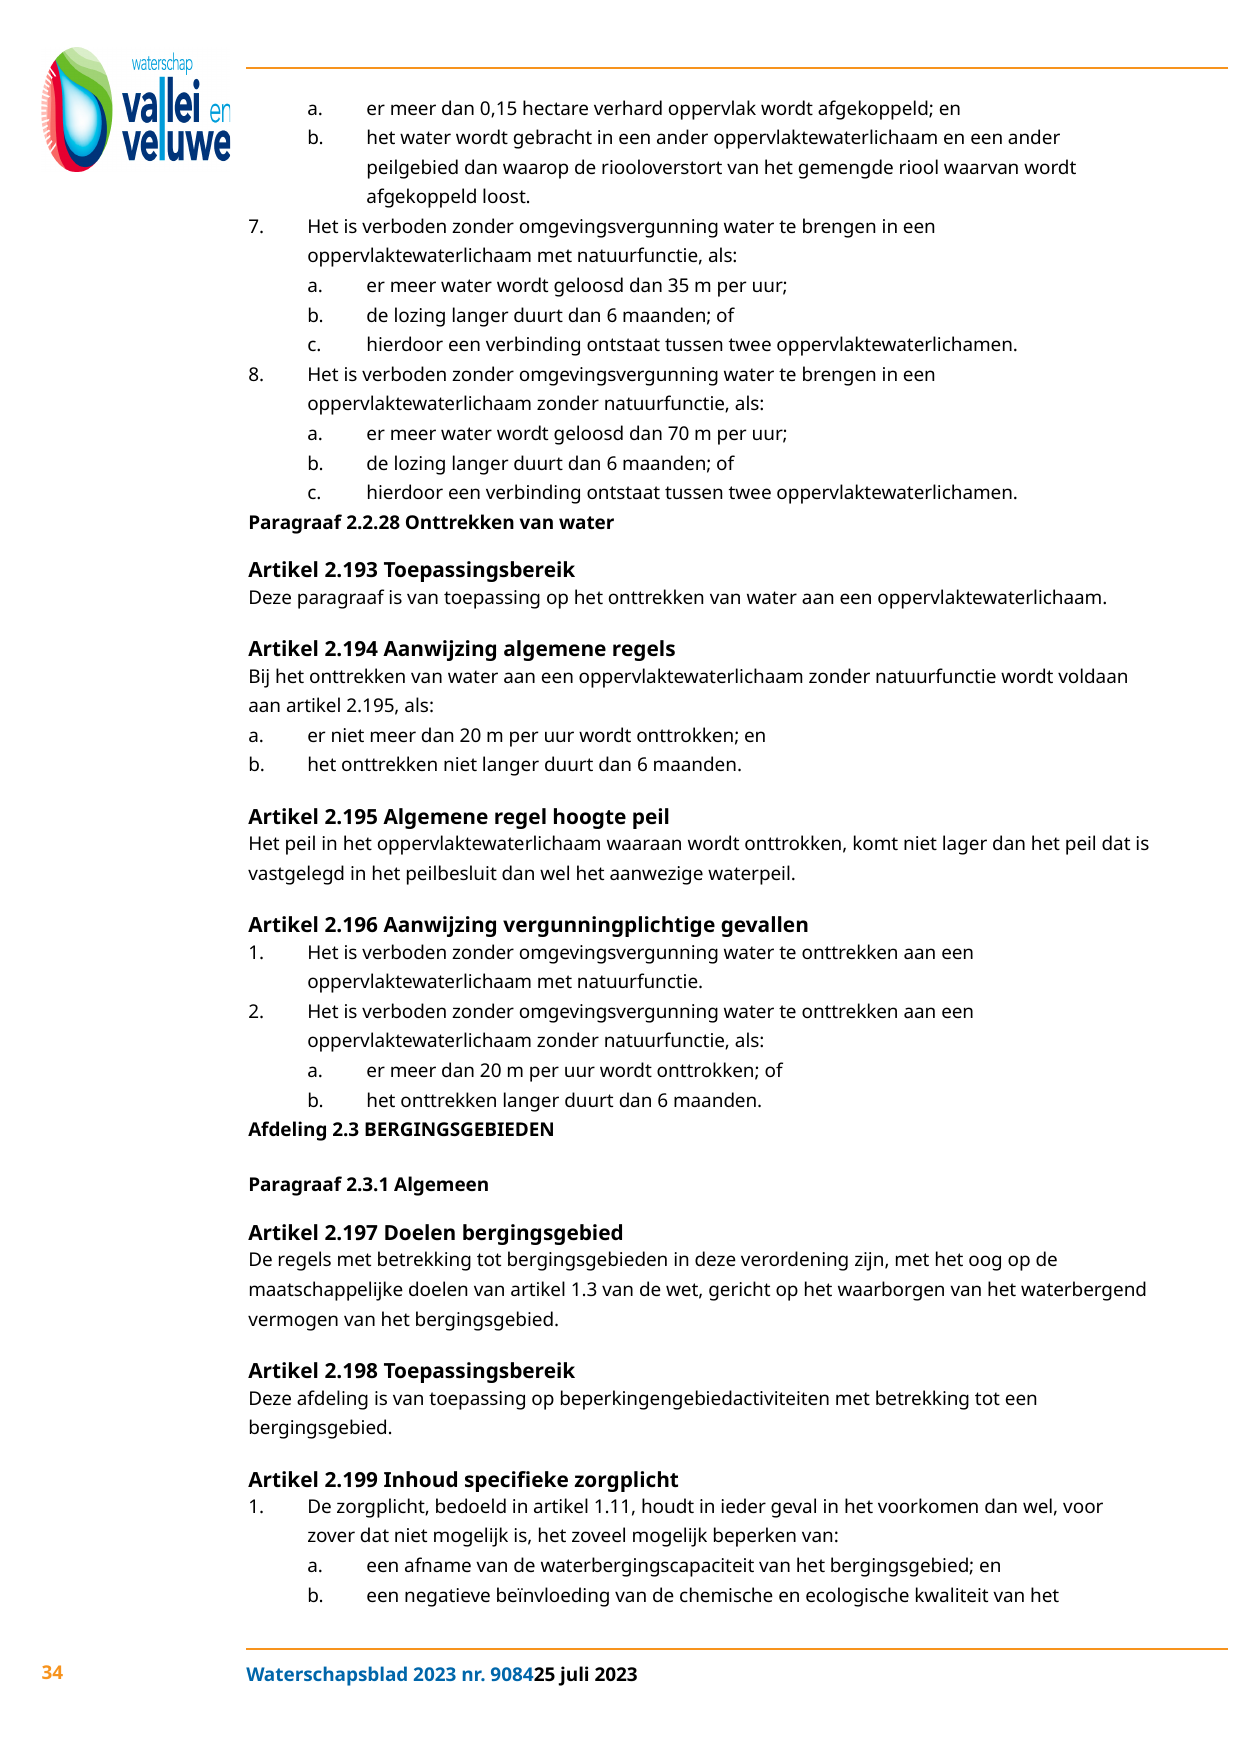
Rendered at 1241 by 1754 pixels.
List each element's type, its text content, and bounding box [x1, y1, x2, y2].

text Deze paragraaf is van toepassing op het onttrekken van water aan een oppervlaktewaterlichaam. [248, 584, 1152, 610]
list Het is verboden zonder omgevingsvergunning water te brengen in een oppervlaktewaterlichaam zonder natuurfunctie, als: [248, 361, 1152, 416]
list de lozing langer duurt dan 6 maanden; of [307, 302, 1152, 328]
list Het is verboden zonder omgevingsvergunning water te onttrekken aan een oppervlaktewaterlichaam zonder natuurfunctie, als: [248, 998, 1152, 1053]
text Artikel 2.199 Inhoud specifieke zorgplicht [248, 1465, 1152, 1493]
text Artikel 2.194 Aanwijzing algemene regels [248, 634, 1152, 663]
list hierdoor een verbinding ontstaat tussen twee oppervlaktewaterlichamen. [307, 331, 1152, 357]
list Het is verboden zonder omgevingsvergunning water te onttrekken aan een oppervlaktewaterlichaam met natuurfunctie. [248, 939, 1152, 994]
list een negatieve beïnvloeding van de chemische en ecologische kwaliteit van het [307, 1582, 1152, 1608]
list er meer dan 20 m per uur wordt onttrokken; of [307, 1057, 1152, 1083]
list de lozing langer duurt dan 6 maanden; of [307, 450, 1152, 476]
text Artikel 2.196 Aanwijzing vergunningplichtige gevallen [248, 910, 1152, 939]
text De regels met betrekking tot bergingsgebieden in deze verordening zijn, met het oog op de maatschappelijke doelen van artikel 1.3 van de wet, gericht op het waarborgen van het waterbergend vermogen van het bergingsgebied. [248, 1247, 1152, 1332]
text Artikel 2.198 Toepassingsbereik [248, 1356, 1152, 1385]
list het onttrekken langer duurt dan 6 maanden. [307, 1087, 1152, 1112]
picture [41, 47, 231, 172]
list een afname van de waterbergingscapaciteit van het bergingsgebied; en [307, 1552, 1152, 1578]
text Afdeling 2.3 BERGINGSGEBIEDEN [248, 1116, 1152, 1142]
list er niet meer dan 20 m per uur wordt onttrokken; en [248, 722, 1152, 748]
list er meer water wordt geloosd dan 70 m per uur; [307, 420, 1152, 446]
list er meer water wordt geloosd dan 35 m per uur; [307, 272, 1152, 298]
list Het is verboden zonder omgevingsvergunning water te brengen in een oppervlaktewaterlichaam met natuurfunctie, als: [248, 213, 1152, 268]
list er meer dan 0,15 hectare verhard oppervlak wordt afgekoppeld; en [307, 95, 1152, 121]
text Artikel 2.197 Doelen bergingsgebied [248, 1218, 1152, 1247]
text Paragraaf 2.2.28 Onttrekken van water [248, 509, 1152, 535]
list De zorgplicht, bedoeld in artikel 1.11, houdt in ieder geval in het voorkomen dan wel, voor zover dat niet mogelijk is, het zoveel mogelijk beperken van: [248, 1493, 1152, 1548]
text Het peil in het oppervlaktewaterlichaam waaraan wordt onttrokken, komt niet lager dan het peil dat is vastgelegd in het peilbesluit dan wel het aanwezige waterpeil. [248, 830, 1152, 886]
text Deze afdeling is van toepassing op beperkingengebiedactiviteiten met betrekking tot een bergingsgebied. [248, 1385, 1152, 1440]
list het water wordt gebracht in een ander oppervlaktewaterlichaam en een ander peilgebied dan waarop de riooloverstort van het gemengde riool waarvan wordt afgekoppeld loost. [307, 124, 1152, 209]
text Paragraaf 2.3.1 Algemeen [248, 1172, 1152, 1197]
text Bij het onttrekken van water aan een oppervlaktewaterlichaam zonder natuurfunctie wordt voldaan aan artikel 2.195, als: [248, 663, 1152, 718]
text Artikel 2.195 Algemene regel hoogte peil [248, 802, 1152, 830]
list hierdoor een verbinding ontstaat tussen twee oppervlaktewaterlichamen. [307, 479, 1152, 505]
list het onttrekken niet langer duurt dan 6 maanden. [248, 752, 1152, 777]
text Artikel 2.193 Toepassingsbereik [248, 556, 1152, 584]
